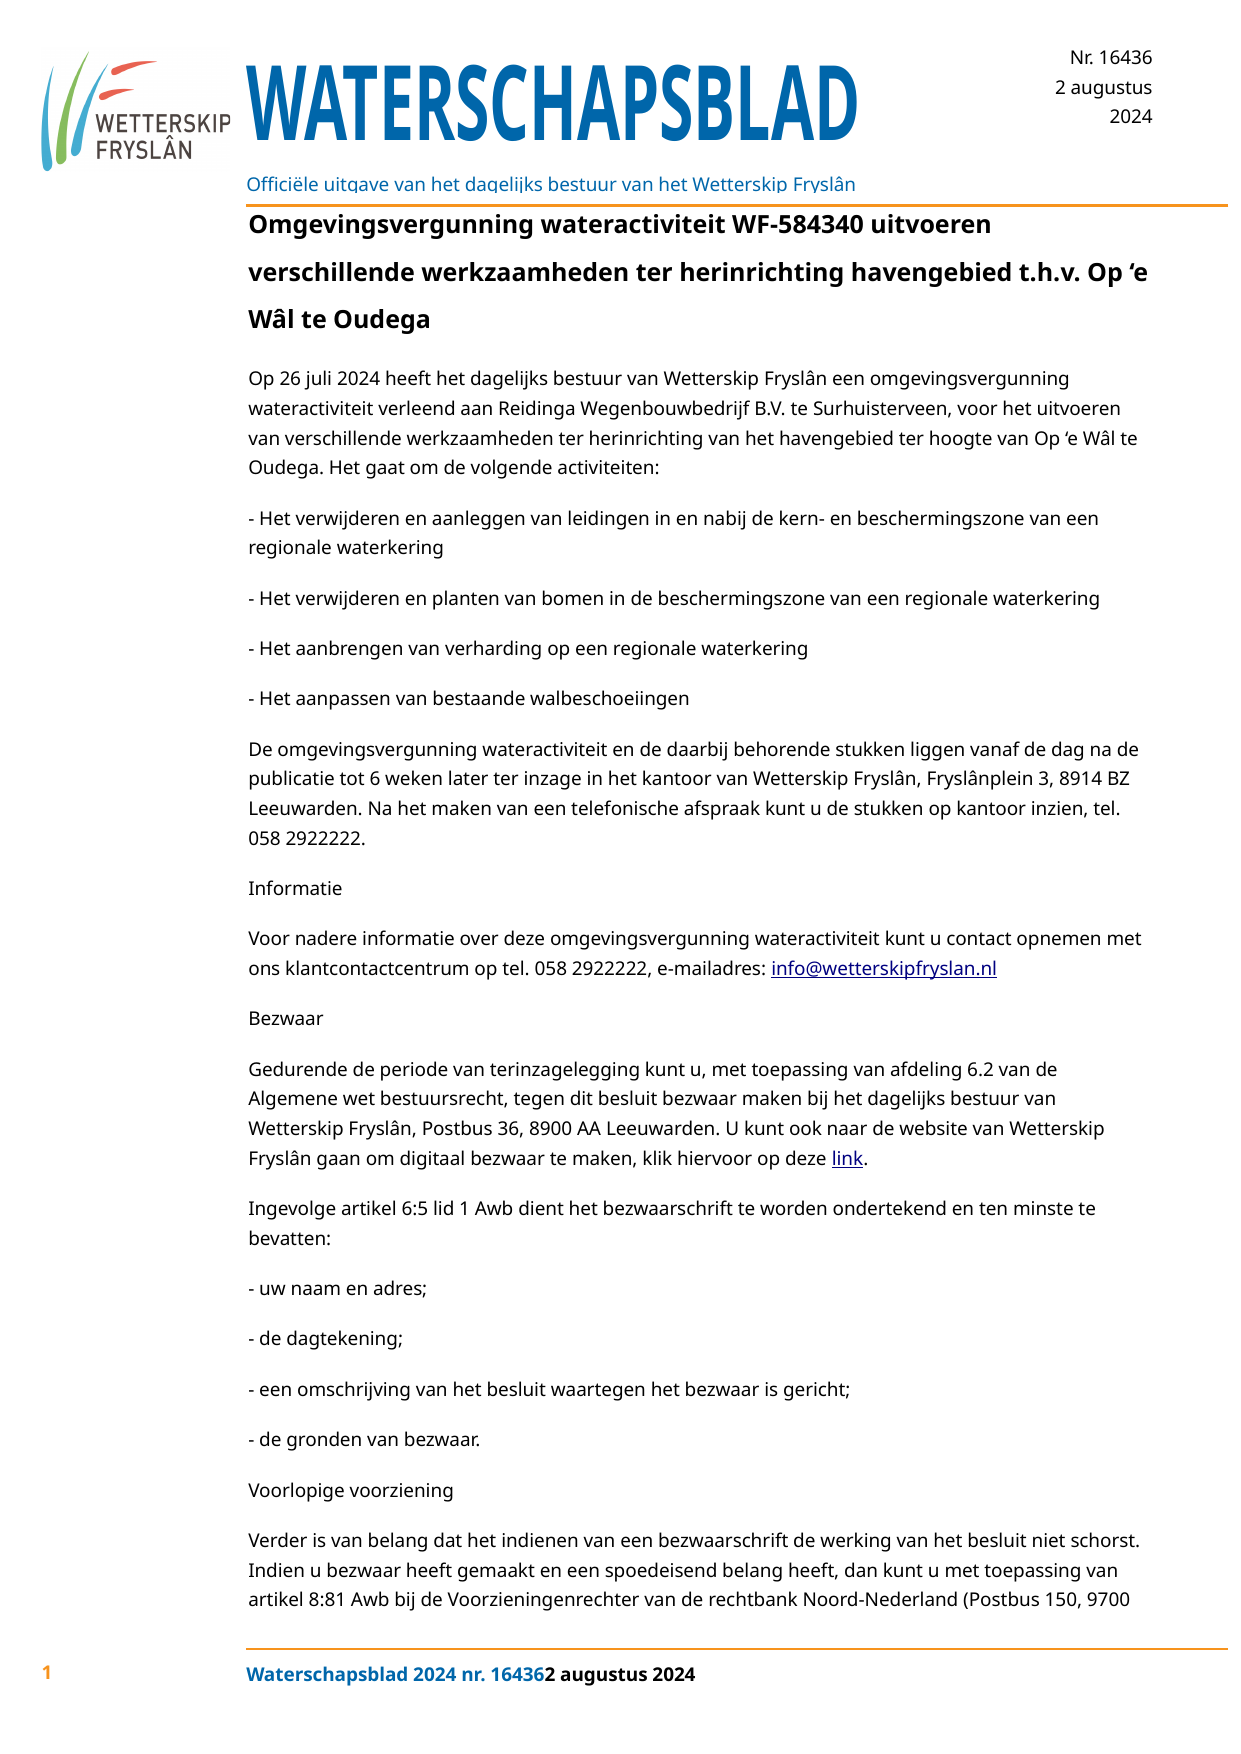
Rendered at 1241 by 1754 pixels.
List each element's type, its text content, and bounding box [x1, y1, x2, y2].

picture [41, 47, 231, 172]
text Voorlopige voorziening [248, 1477, 1152, 1502]
text - de dagtekening; [248, 1326, 1152, 1351]
text Op 26 juli 2024 heeft het dagelijks bestuur van Wetterskip Fryslân een omgevingsvergunning wateractiviteit verleend aan Reidinga Wegenbouwbedrijf B.V. te Surhuisterveen, voor het uitvoeren van verschillende werkzaamheden ter herinrichting van het havengebied ter hoogte van Op ‘e Wâl te Oudega. Het gaat om de volgende activiteiten: [248, 366, 1152, 480]
text - Het verwijderen en aanleggen van leidingen in en nabij de kern- en beschermingszone van een regionale waterkering [248, 505, 1152, 560]
text Informatie [248, 875, 1152, 901]
text Verder is van belang dat het indienen van een bezwaarschrift de werking van het besluit niet schorst. Indien u bezwaar heeft gemaakt en een spoedeisend belang heeft, dan kunt u met toepassing van artikel 8:81 Awb bij de Voorzieningenrechter van de rechtbank Noord-Nederland (Postbus 150, 9700 [248, 1527, 1152, 1612]
text Bezwaar [248, 1006, 1152, 1031]
text - Het verwijderen en planten van bomen in de beschermingszone van een regionale waterkering [248, 585, 1152, 610]
text - Het aanpassen van bestaande walbeschoeiingen [248, 686, 1152, 711]
text - Het aanbrengen van verharding op een regionale waterkering [248, 635, 1152, 661]
text - de gronden van bezwaar. [248, 1426, 1152, 1452]
text - een omschrijving van het besluit waartegen het bezwaar is gericht; [248, 1376, 1152, 1402]
text Voor nadere informatie over deze omgevingsvergunning wateractiviteit kunt u contact opnemen met ons klantcontactcentrum op tel. 058 2922222, e-mailadres: info@wetterskipfryslan.nl [248, 926, 1152, 981]
text - uw naam en adres; [248, 1275, 1152, 1301]
text Omgevingsvergunning wateractiviteit WF-584340 uitvoeren verschillende werkzaamheden ter herinrichting havengebied t.h.v. Op ‘e Wâl te Oudega [248, 207, 1152, 336]
text Ingevolge artikel 6:5 lid 1 Awb dient het bezwaarschrift te worden ondertekend en ten minste te bevatten: [248, 1195, 1152, 1250]
text De omgevingsvergunning wateractiviteit en de daarbij behorende stukken liggen vanaf de dag na de publicatie tot 6 weken later ter inzage in het kantoor van Wetterskip Fryslân, Fryslânplein 3, 8914 BZ Leeuwarden. Na het maken van een telefonische afspraak kunt u de stukken op kantoor inzien, tel. 058 2922222. [248, 736, 1152, 850]
text Gedurende de periode van terinzagelegging kunt u, met toepassing van afdeling 6.2 van de Algemene wet bestuursrecht, tegen dit besluit bezwaar maken bij het dagelijks bestuur van Wetterskip Fryslân, Postbus 36, 8900 AA Leeuwarden. U kunt ook naar de website van Wetterskip Fryslân gaan om digitaal bezwaar te maken, klik hiervoor op deze link. [248, 1056, 1152, 1170]
